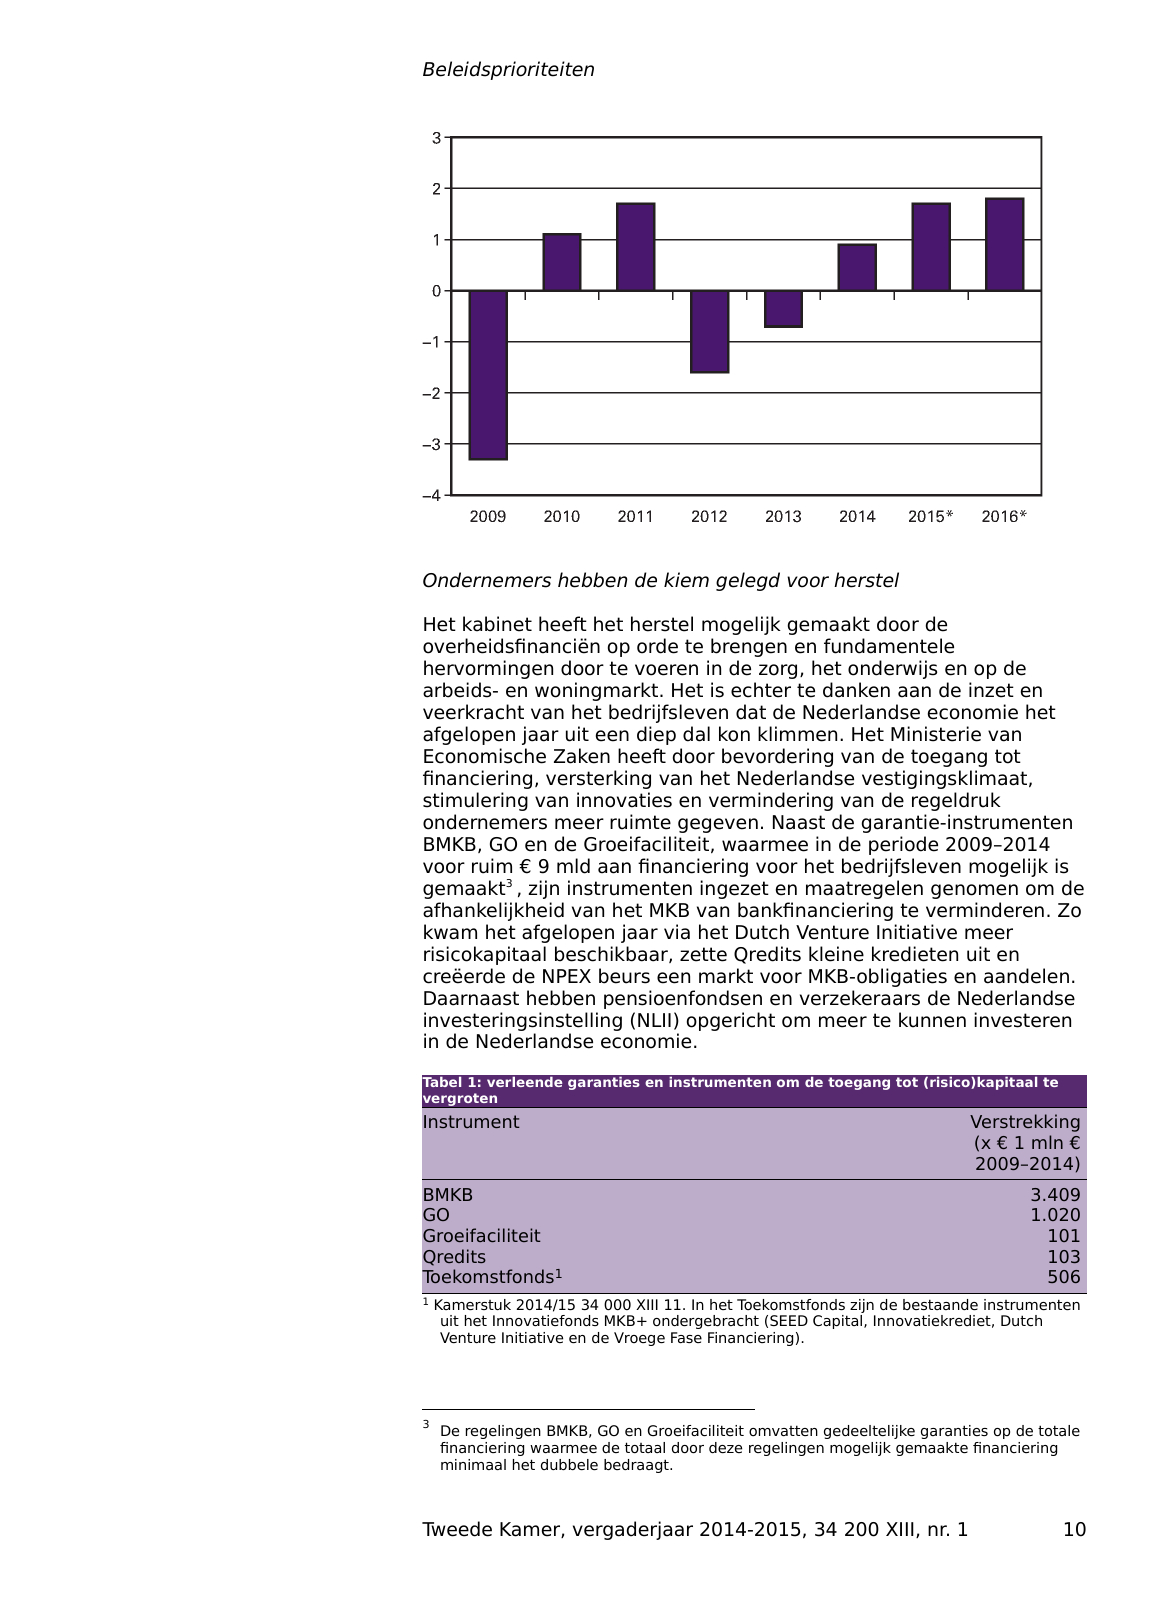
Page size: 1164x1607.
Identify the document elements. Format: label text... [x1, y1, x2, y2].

table_cell 1.020 [954, 1205, 1087, 1226]
table_cell 101 [954, 1226, 1087, 1247]
subtitle Ondernemers hebben de kiem gelegd voor herstel [422, 570, 1087, 592]
table_cell 103 [954, 1247, 1087, 1267]
table_cell 506 [954, 1267, 1087, 1293]
table_cell BMKB [422, 1180, 954, 1205]
table_cell GO [422, 1205, 954, 1226]
text Het kabinet heeft het herstel mogelijk gemaakt door de overheidsfinanciën op orde te brengen en fundamentele hervormingen door te voeren in de zorg, het onderwijs en op de arbeids- en woningmarkt. Het is echter te danken aan de inzet en veerkracht van het bedrijfsleven dat de Nederlandse economie het afgelopen jaar uit een diep dal kon klimmen. Het Ministerie van Economische Zaken heeft door bevordering van de toegang tot financiering, versterking van het Nederlandse vestigingsklimaat, stimulering van innovaties en vermindering van de regeldruk ondernemers meer ruimte gegeven. Naast de garantie-instrumenten BMKB, GO en de Groeifaciliteit, waarmee in de periode 2009–2014 voor ruim € 9 mld aan financiering voor het bedrijfsleven mogelijk is gemaakt, zijn instrumenten ingezet en maatregelen genomen om de afhankelijkheid van het MKB van bankfinanciering te verminderen. Zo kwam het afgelopen jaar via het Dutch Venture Initiative meer risicokapitaal beschikbaar, zette Qredits kleine kredieten uit en creëerde de NPEX beurs een markt voor MKB-obligaties en aandelen. Daarnaast hebben pensioenfondsen en verzekeraars de Nederlandse investeringsinstelling (NLII) opgericht om meer te kunnen investeren in de Nederlandse economie. [422, 614, 1087, 1053]
picture [422, 130, 1043, 526]
table_cell 3.409 [954, 1180, 1087, 1205]
table_cell Verstrekking (x € 1 mln € 2009–2014) [954, 1108, 1087, 1179]
table_cell Qredits [422, 1247, 954, 1267]
table_cell Instrument [422, 1108, 954, 1179]
table_header Tabel 1: verleende garanties en instrumenten om de toegang tot (risico)kapitaal te vergroten [422, 1075, 1087, 1107]
table_cell Toekomstfonds1 [422, 1267, 954, 1293]
table_cell Groeifaciliteit [422, 1226, 954, 1247]
text De regelingen BMKB, GO en Groeifaciliteit omvatten gedeeltelijke garanties op de totale financiering waarmee de totaal door deze regelingen mogelijk gemaakte financiering minimaal het dubbele bedraagt. [422, 1418, 1087, 1474]
table_cell 1 Kamerstuk 2014/15 34 000 XIII 11. In het Toekomstfonds zijn de bestaande instrumenten uit het Innovatiefonds MKB+ ondergebracht (SEED Capital, Innovatiekrediet, Dutch Venture Initiative en de Vroege Fase Financiering). [422, 1294, 1087, 1347]
